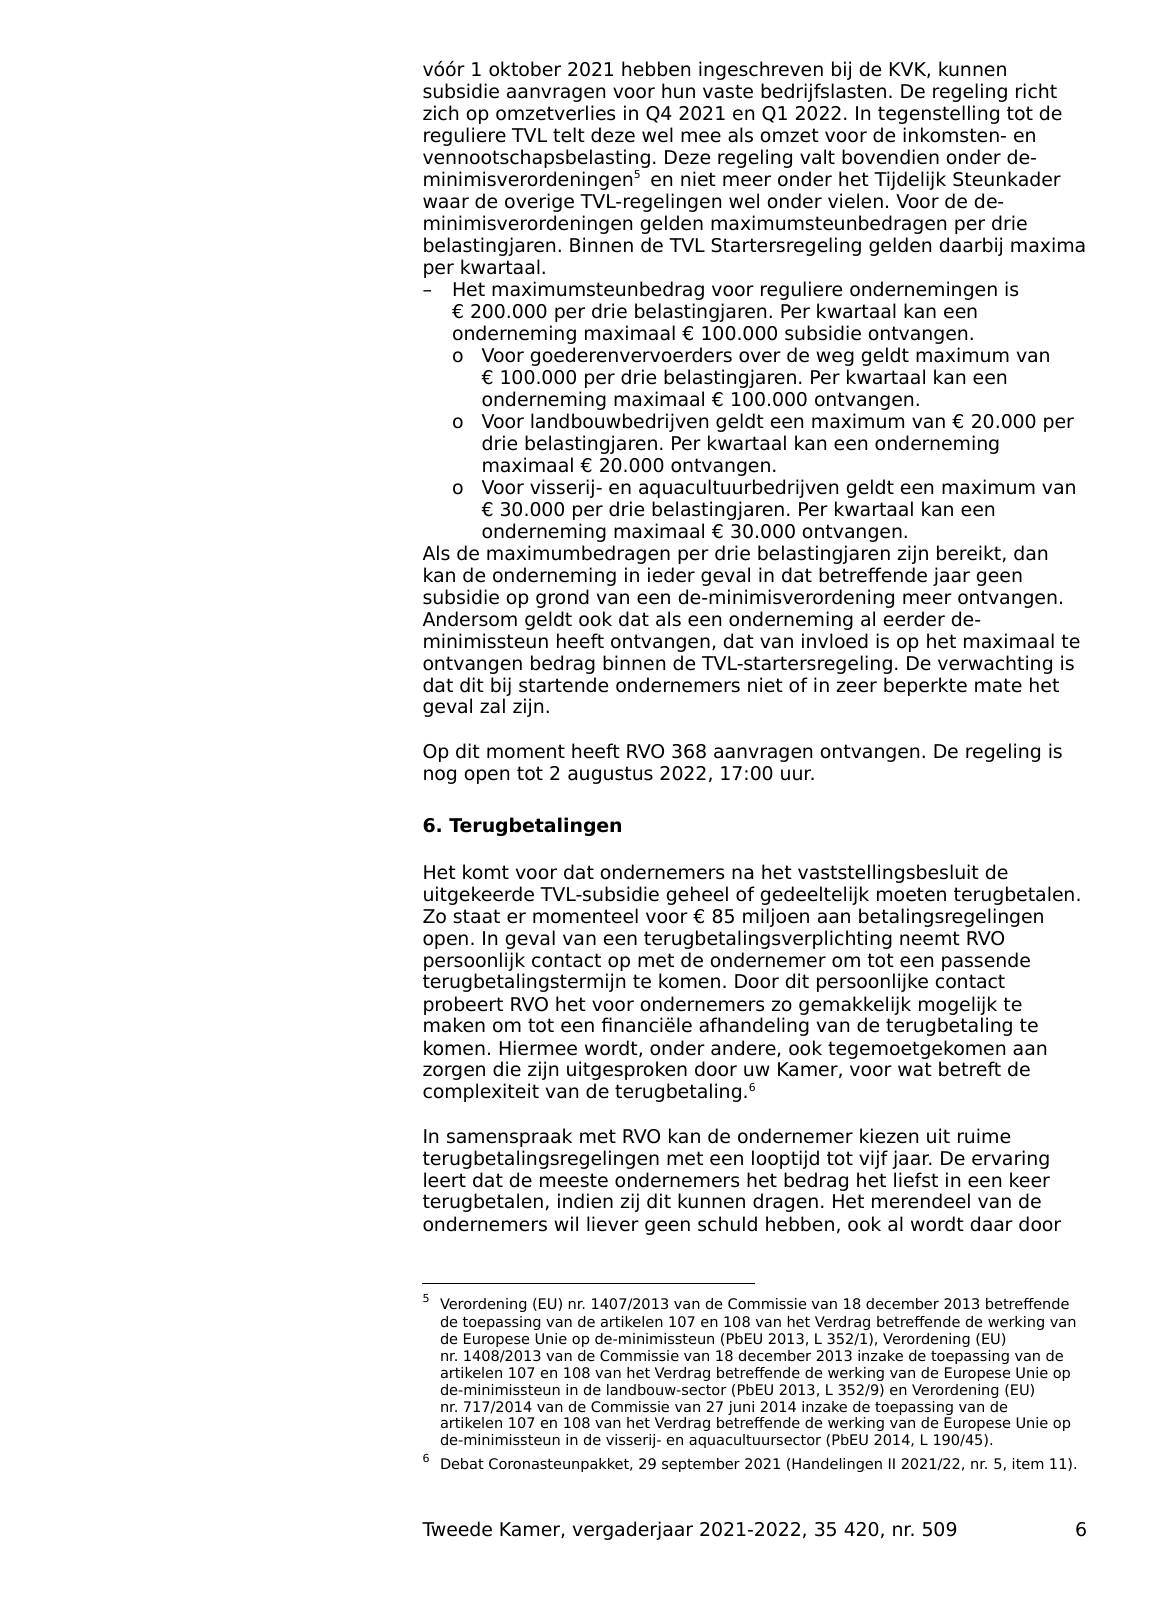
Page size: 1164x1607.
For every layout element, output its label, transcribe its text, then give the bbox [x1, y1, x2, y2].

text Het komt voor dat ondernemers na het vaststellingsbesluit de uitgekeerde TVL-subsidie geheel of gedeeltelijk moeten terugbetalen. Zo staat er momenteel voor € 85 miljoen aan betalingsregelingen open. In geval van een terugbetalingsverplichting neemt RVO persoonlijk contact op met de ondernemer om tot een passende terugbetalingstermijn te komen. Door dit persoonlijke contact probeert RVO het voor ondernemers zo gemakkelijk mogelijk te maken om tot een financiële afhandeling van de terugbetaling te komen. Hiermee wordt, onder andere, ook tegemoetgekomen aan zorgen die zijn uitgesproken door uw Kamer, voor wat betreft de complexiteit van de terugbetaling. [422, 862, 1087, 1103]
text o Voor landbouwbedrijven geldt een maximum van € 20.000 per drie belastingjaren. Per kwartaal kan een onderneming maximaal € 20.000 ontvangen. [452, 411, 1087, 477]
text – Het maximumsteunbedrag voor reguliere ondernemingen is € 200.000 per drie belastingjaren. Per kwartaal kan een onderneming maximaal € 100.000 subsidie ontvangen. [422, 279, 1087, 345]
text Op dit moment heeft RVO 368 aanvragen ontvangen. De regeling is nog open tot 2 augustus 2022, 17:00 uur. [422, 741, 1087, 784]
text o Voor visserij- en aquacultuurbedrijven geldt een maximum van € 30.000 per drie belastingjaren. Per kwartaal kan een onderneming maximaal € 30.000 ontvangen. [452, 477, 1087, 543]
text Verordening (EU) nr. 1407/2013 van de Commissie van 18 december 2013 betreffende de toepassing van de artikelen 107 en 108 van het Verdrag betreffende de werking van de Europese Unie op de-minimissteun (PbEU 2013, L 352/1), Verordening (EU) nr. 1408/2013 van de Commissie van 18 december 2013 inzake de toepassing van de artikelen 107 en 108 van het Verdrag betreffende de werking van de Europese Unie op de-minimissteun in de landbouw-sector (PbEU 2013, L 352/9) en Verordening (EU) nr. 717/2014 van de Commissie van 27 juni 2014 inzake de toepassing van de artikelen 107 en 108 van het Verdrag betreffende de werking van de Europese Unie op de-minimissteun in de visserij- en aquacultuursector (PbEU 2014, L 190/45). [422, 1292, 1087, 1449]
subtitle 6. Terugbetalingen [422, 814, 1087, 837]
text In samenspraak met RVO kan de ondernemer kiezen uit ruime terugbetalingsregelingen met een looptijd tot vijf jaar. De ervaring leert dat de meeste ondernemers het bedrag het liefst in een keer terugbetalen, indien zij dit kunnen dragen. Het merendeel van de ondernemers wil liever geen schuld hebben, ook al wordt daar door [422, 1126, 1087, 1235]
text Als de maximumbedragen per drie belastingjaren zijn bereikt, dan kan de onderneming in ieder geval in dat betreffende jaar geen subsidie op grond van een de-minimisverordening meer ontvangen. Andersom geldt ook dat als een onderneming al eerder de-minimissteun heeft ontvangen, dat van invloed is op het maximaal te ontvangen bedrag binnen de TVL-startersregeling. De verwachting is dat dit bij startende ondernemers niet of in zeer beperkte mate het geval zal zijn. [422, 543, 1087, 718]
text vóór 1 oktober 2021 hebben ingeschreven bij de KVK, kunnen subsidie aanvragen voor hun vaste bedrijfslasten. De regeling richt zich op omzetverlies in Q4 2021 en Q1 2022. In tegenstelling tot de reguliere TVL telt deze wel mee als omzet voor de inkomsten- en vennootschapsbelasting. Deze regeling valt bovendien onder de-minimisverordeningen en niet meer onder het Tijdelijk Steunkader waar de overige TVL-regelingen wel onder vielen. Voor de de-minimisverordeningen gelden maximumsteunbedragen per drie belastingjaren. Binnen de TVL Startersregeling gelden daarbij maxima per kwartaal. [422, 59, 1087, 279]
text o Voor goederenvervoerders over de weg geldt maximum van € 100.000 per drie belastingjaren. Per kwartaal kan een onderneming maximaal € 100.000 ontvangen. [452, 345, 1087, 411]
text Debat Coronasteunpakket, 29 september 2021 (Handelingen II 2021/22, nr. 5, item 11). [422, 1452, 1087, 1474]
